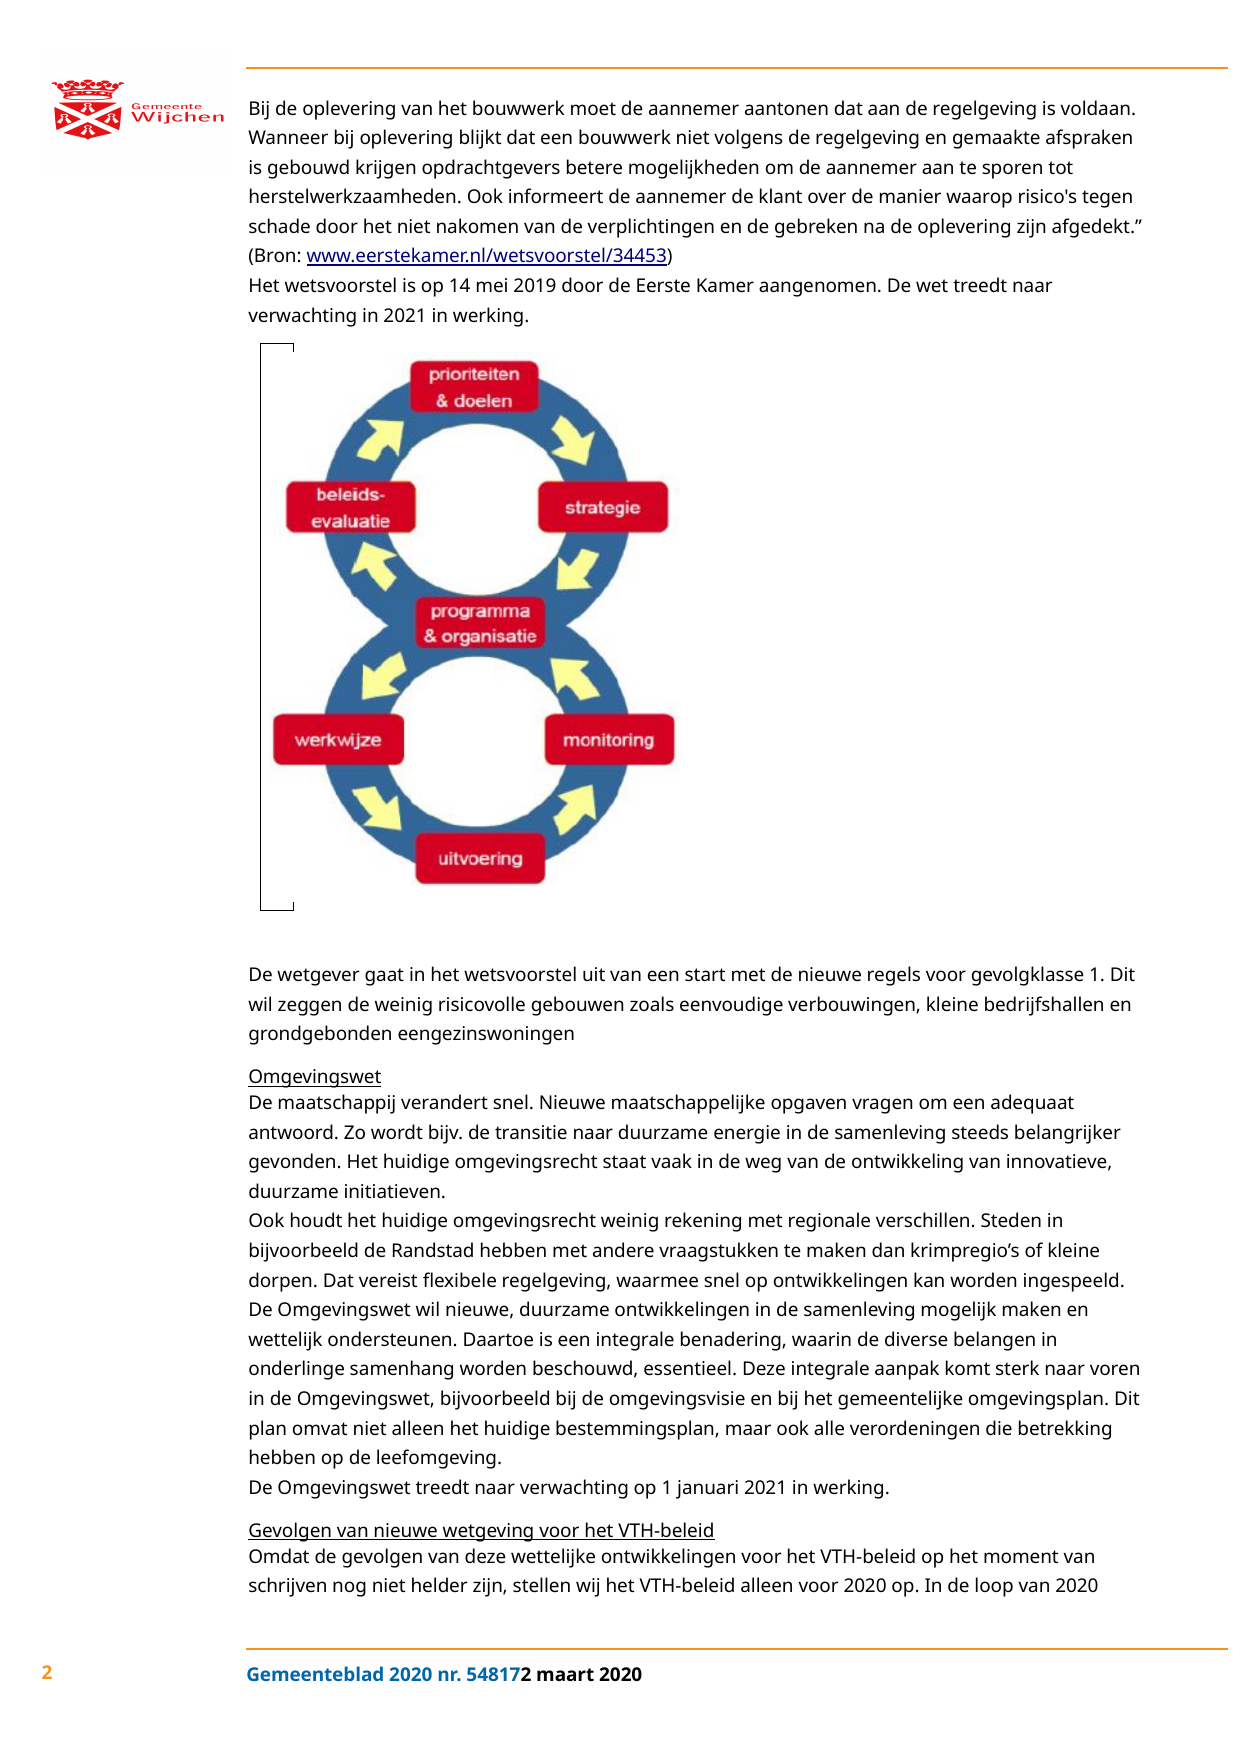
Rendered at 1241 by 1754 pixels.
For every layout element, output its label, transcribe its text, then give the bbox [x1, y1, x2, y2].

text Gevolgen van nieuwe wetgeving voor het VTH-beleid [248, 1517, 1152, 1543]
picture [268, 352, 683, 902]
text Het wetsvoorstel is op 14 mei 2019 door de Eerste Kamer aangenomen. De wet treedt naar verwachting in 2021 in werking. [248, 272, 1152, 328]
text De Omgevingswet wil nieuwe, duurzame ontwikkelingen in de samenleving mogelijk maken en wettelijk ondersteunen. Daartoe is een integrale benadering, waarin de diverse belangen in onderlinge samenhang worden beschouwd, essentieel. Deze integrale aanpak komt sterk naar voren in de Omgevingswet, bijvoorbeeld bij de omgevingsvisie en bij het gemeentelijke omgevingsplan. Dit plan omvat niet alleen het huidige bestemmingsplan, maar ook alle verordeningen die betrekking hebben op de leefomgeving. [248, 1296, 1152, 1470]
picture [41, 47, 231, 172]
text De wetgever gaat in het wetsvoorstel uit van een start met de nieuwe regels voor gevolgklasse 1. Dit wil zeggen de weinig risicovolle gebouwen zoals eenvoudige verbouwingen, kleine bedrijfshallen en grondgebonden eengezinswoningen [248, 961, 1152, 1046]
text Omdat de gevolgen van deze wettelijke ontwikkelingen voor het VTH-beleid op het moment van schrijven nog niet helder zijn, stellen wij het VTH-beleid alleen voor 2020 op. In de loop van 2020 [248, 1543, 1152, 1598]
text Ook houdt het huidige omgevingsrecht weinig rekening met regionale verschillen. Steden in bijvoorbeeld de Randstad hebben met andere vraagstukken te maken dan krimpregio’s of kleine dorpen. Dat vereist flexibele regelgeving, waarmee snel op ontwikkelingen kan worden ingespeeld. [248, 1208, 1152, 1293]
text Omgevingswet [248, 1064, 1152, 1089]
text Bij de oplevering van het bouwwerk moet de aannemer aantonen dat aan de regelgeving is voldaan. Wanneer bij oplevering blijkt dat een bouwwerk niet volgens de regelgeving en gemaakte afspraken is gebouwd krijgen opdrachtgevers betere mogelijkheden om de aannemer aan te sporen tot herstelwerkzaamheden. Ook informeert de aannemer de klant over de manier waarop risico's tegen schade door het niet nakomen van de verplichtingen en de gebreken na de oplevering zijn afgedekt.” (Bron: www.eerstekamer.nl/wetsvoorstel/34453) [248, 95, 1152, 268]
text De maatschappij verandert snel. Nieuwe maatschappelijke opgaven vragen om een adequaat antwoord. Zo wordt bijv. de transitie naar duurzame energie in de samenleving steeds belangrijker gevonden. Het huidige omgevingsrecht staat vaak in de weg van de ontwikkeling van innovatieve, duurzame initiatieven. [248, 1089, 1152, 1204]
text De Omgevingswet treedt naar verwachting op 1 januari 2021 in werking. [248, 1474, 1152, 1500]
